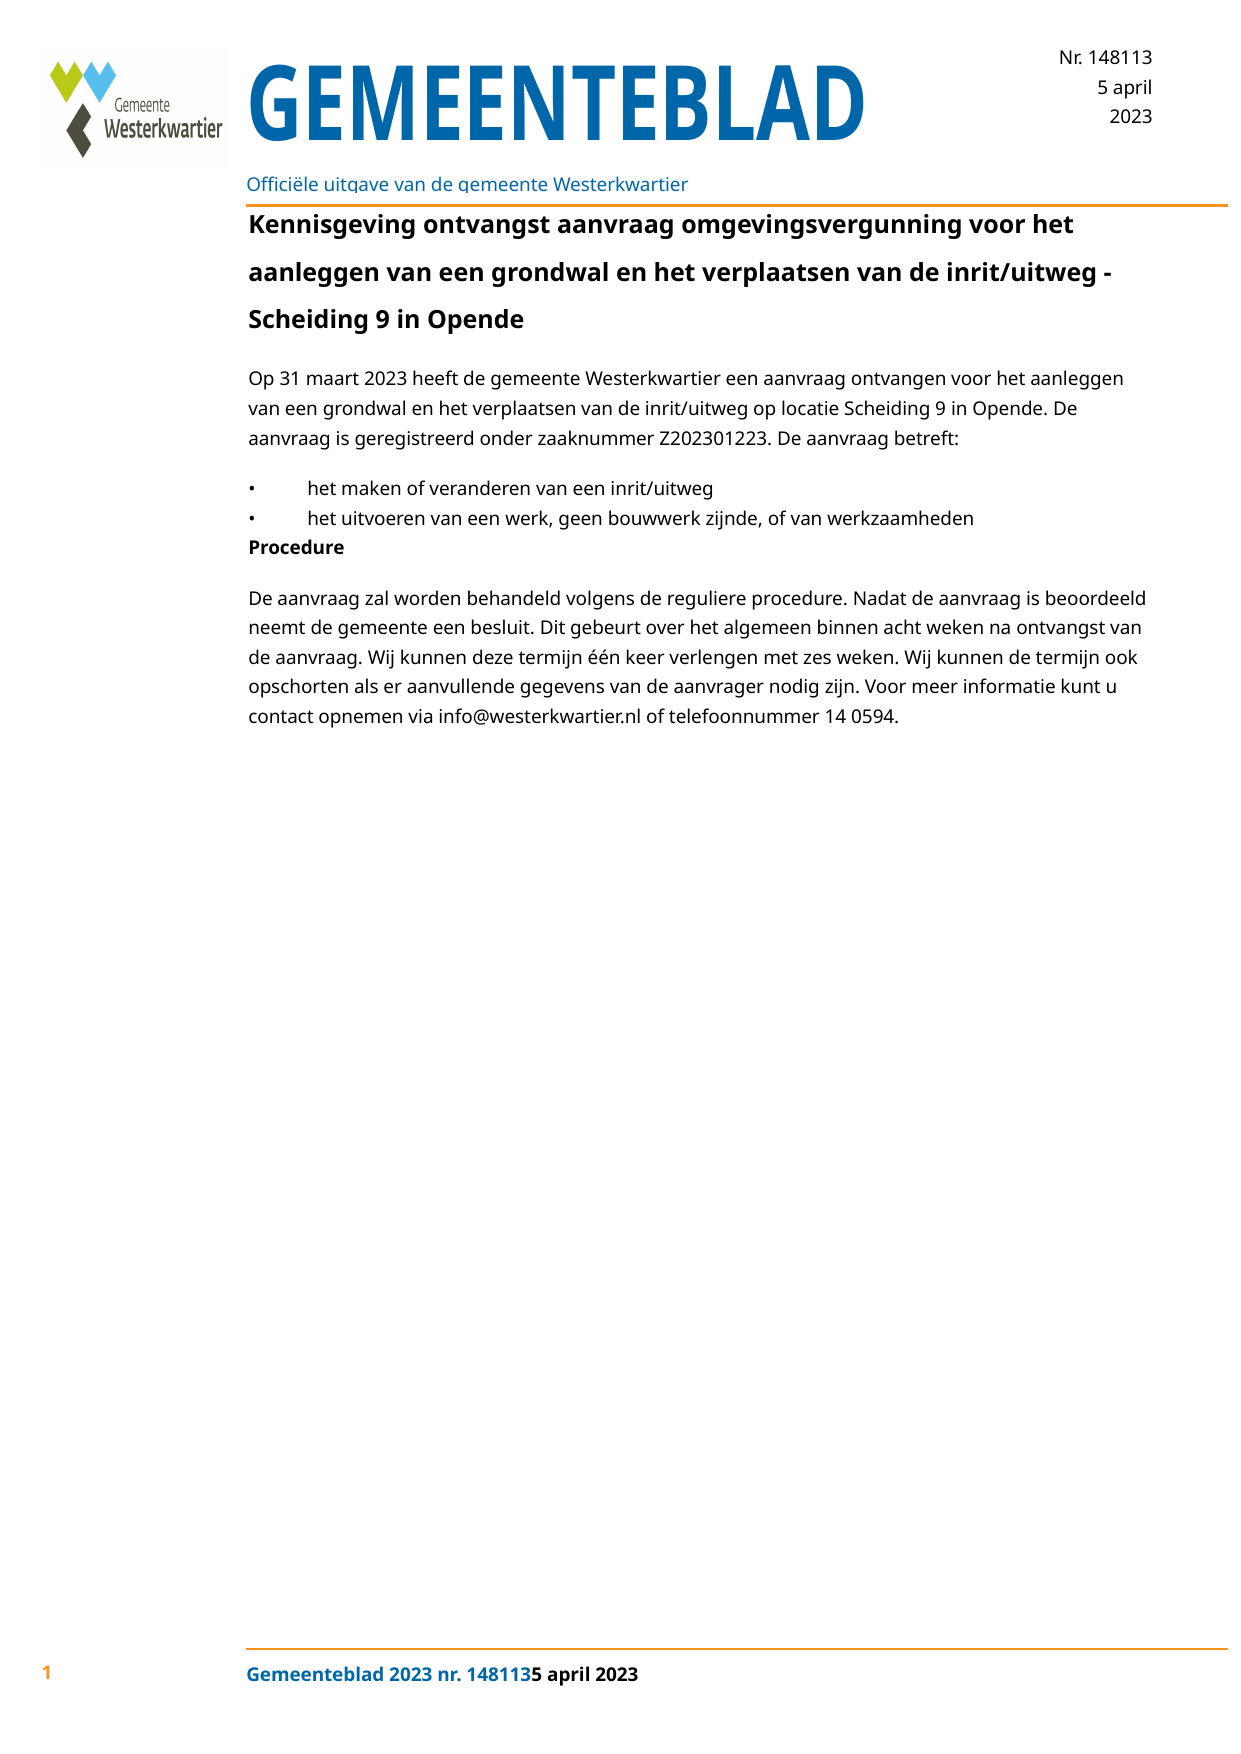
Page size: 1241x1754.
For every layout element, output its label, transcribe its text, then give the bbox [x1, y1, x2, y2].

text Procedure [248, 534, 1152, 560]
text Op 31 maart 2023 heeft de gemeente Westerkwartier een aanvraag ontvangen voor het aanleggen van een grondwal en het verplaatsen van de inrit/uitweg op locatie Scheiding 9 in Opende. De aanvraag is geregistreerd onder zaaknummer Z202301223. De aanvraag betreft: [248, 366, 1152, 450]
list het maken of veranderen van een inrit/uitweg [248, 475, 1152, 501]
text Kennisgeving ontvangst aanvraag omgevingsvergunning voor het aanleggen van een grondwal en het verplaatsen van de inrit/uitweg - Scheiding 9 in Opende [248, 207, 1152, 336]
text De aanvraag zal worden behandeld volgens de reguliere procedure. Nadat de aanvraag is beoordeeld neemt de gemeente een besluit. Dit gebeurt over het algemeen binnen acht weken na ontvangst van de aanvraag. Wij kunnen deze termijn één keer verlengen met zes weken. Wij kunnen de termijn ook opschorten als er aanvullende gegevens van de aanvrager nodig zijn. Voor meer informatie kunt u contact opnemen via info@westerkwartier.nl of telefoonnummer 14 0594. [248, 585, 1152, 729]
list het uitvoeren van een werk, geen bouwwerk zijnde, of van werkzaamheden [248, 505, 1152, 530]
picture [41, 47, 231, 172]
